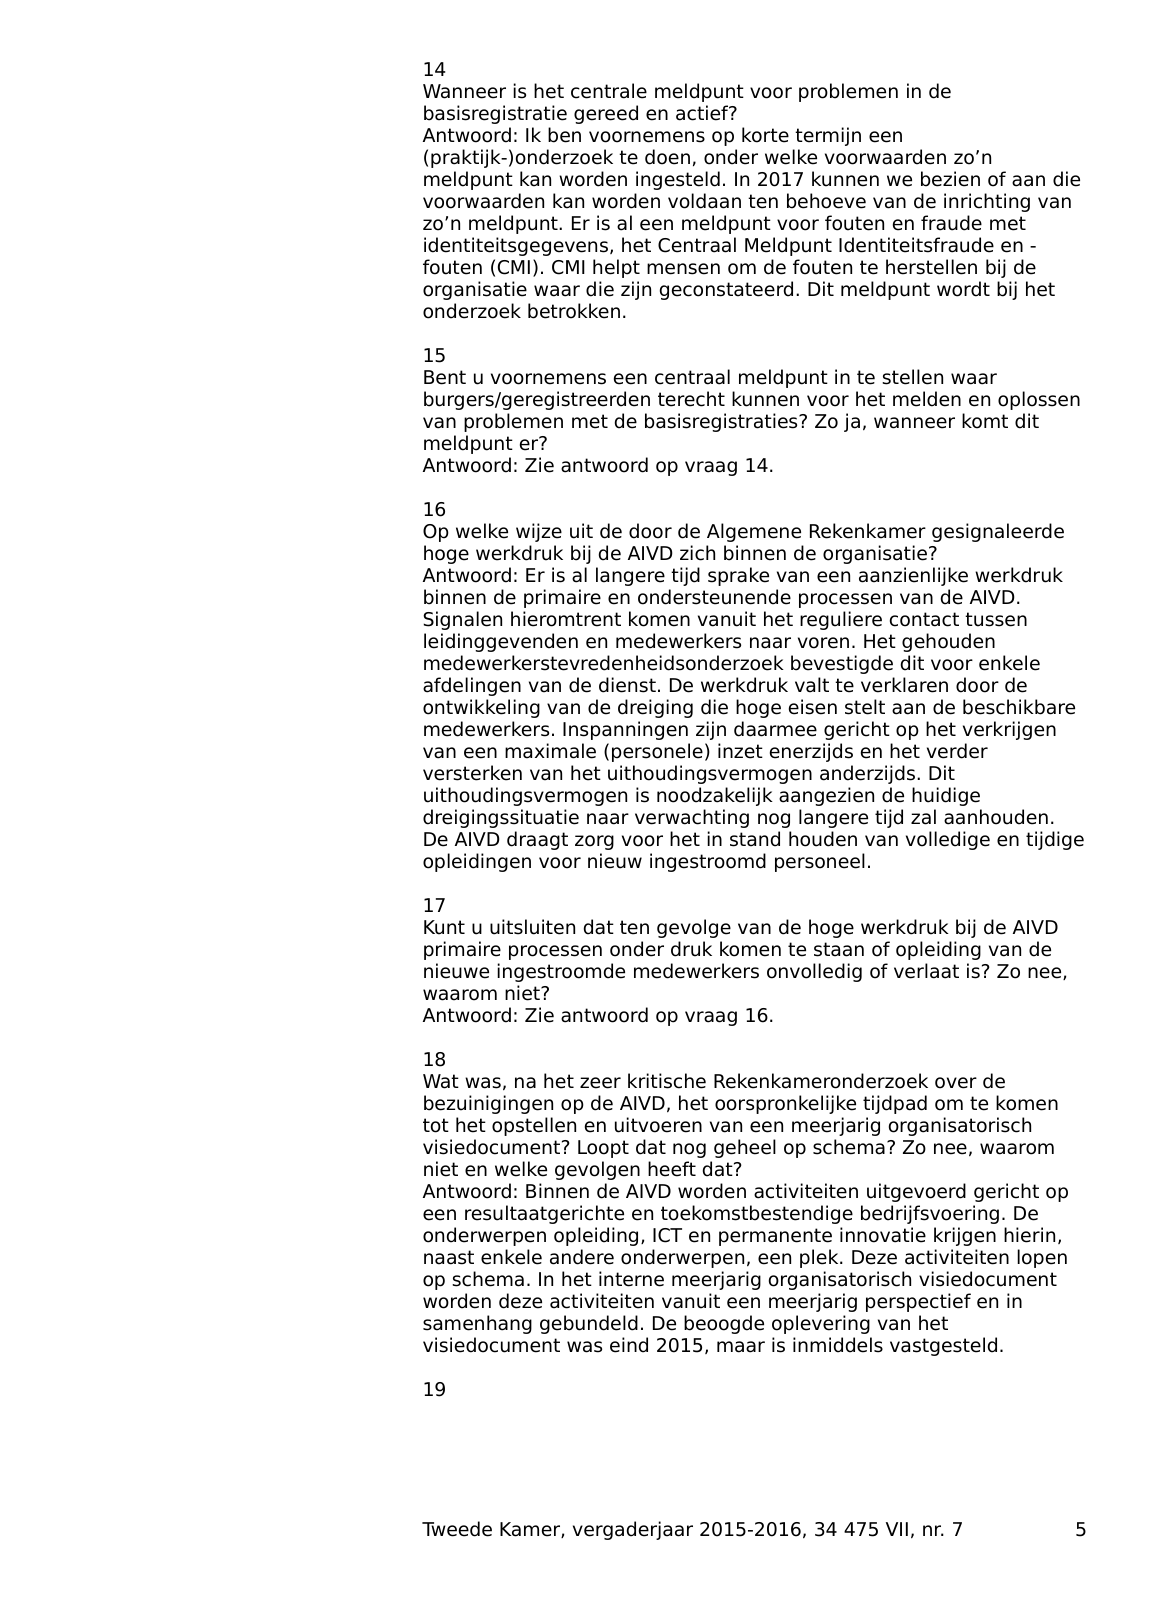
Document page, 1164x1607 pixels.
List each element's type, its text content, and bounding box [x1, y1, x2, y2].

text Bent u voornemens een centraal meldpunt in te stellen waar burgers/geregistreerden terecht kunnen voor het melden en oplossen van problemen met de basisregistraties? Zo ja, wanneer komt dit meldpunt er? [422, 367, 1087, 455]
text 14 [422, 59, 1087, 81]
text 16 [422, 499, 1087, 521]
text 18 [422, 1049, 1087, 1071]
text Antwoord: Ik ben voornemens op korte termijn een (praktijk-)onderzoek te doen, onder welke voorwaarden zo’n meldpunt kan worden ingesteld. In 2017 kunnen we bezien of aan die voorwaarden kan worden voldaan ten behoeve van de inrichting van zo’n meldpunt. Er is al een meldpunt voor fouten en fraude met identiteitsgegevens, het Centraal Meldpunt Identiteitsfraude en -fouten (CMI). CMI helpt mensen om de fouten te herstellen bij de organisatie waar die zijn geconstateerd. Dit meldpunt wordt bij het onderzoek betrokken. [422, 125, 1087, 323]
text Antwoord: Er is al langere tijd sprake van een aanzienlijke werkdruk binnen de primaire en ondersteunende processen van de AIVD. Signalen hieromtrent komen vanuit het reguliere contact tussen leidinggevenden en medewerkers naar voren. Het gehouden medewerkerstevredenheidsonderzoek bevestigde dit voor enkele afdelingen van de dienst. De werkdruk valt te verklaren door de ontwikkeling van de dreiging die hoge eisen stelt aan de beschikbare medewerkers. Inspanningen zijn daarmee gericht op het verkrijgen van een maximale (personele) inzet enerzijds en het verder versterken van het uithoudingsvermogen anderzijds. Dit uithoudingsvermogen is noodzakelijk aangezien de huidige dreigingssituatie naar verwachting nog langere tijd zal aanhouden. De AIVD draagt zorg voor het in stand houden van volledige en tijdige opleidingen voor nieuw ingestroomd personeel. [422, 565, 1087, 873]
text Op welke wijze uit de door de Algemene Rekenkamer gesignaleerde hoge werkdruk bij de AIVD zich binnen de organisatie? [422, 521, 1087, 565]
text Antwoord: Zie antwoord op vraag 14. [422, 455, 1087, 477]
text 15 [422, 345, 1087, 367]
text Wat was, na het zeer kritische Rekenkameronderzoek over de bezuinigingen op de AIVD, het oorspronkelijke tijdpad om te komen tot het opstellen en uitvoeren van een meerjarig organisatorisch visiedocument? Loopt dat nog geheel op schema? Zo nee, waarom niet en welke gevolgen heeft dat? [422, 1071, 1087, 1181]
text Kunt u uitsluiten dat ten gevolge van de hoge werkdruk bij de AIVD primaire processen onder druk komen te staan of opleiding van de nieuwe ingestroomde medewerkers onvolledig of verlaat is? Zo nee, waarom niet? [422, 917, 1087, 1005]
text 19 [422, 1379, 1087, 1401]
text Antwoord: Binnen de AIVD worden activiteiten uitgevoerd gericht op een resultaatgerichte en toekomstbestendige bedrijfsvoering. De onderwerpen opleiding, ICT en permanente innovatie krijgen hierin, naast enkele andere onderwerpen, een plek. Deze activiteiten lopen op schema. In het interne meerjarig organisatorisch visiedocument worden deze activiteiten vanuit een meerjarig perspectief en in samenhang gebundeld. De beoogde oplevering van het visiedocument was eind 2015, maar is inmiddels vastgesteld. [422, 1181, 1087, 1357]
text Antwoord: Zie antwoord op vraag 16. [422, 1005, 1087, 1027]
text 17 [422, 895, 1087, 917]
text Wanneer is het centrale meldpunt voor problemen in de basisregistratie gereed en actief? [422, 81, 1087, 125]
